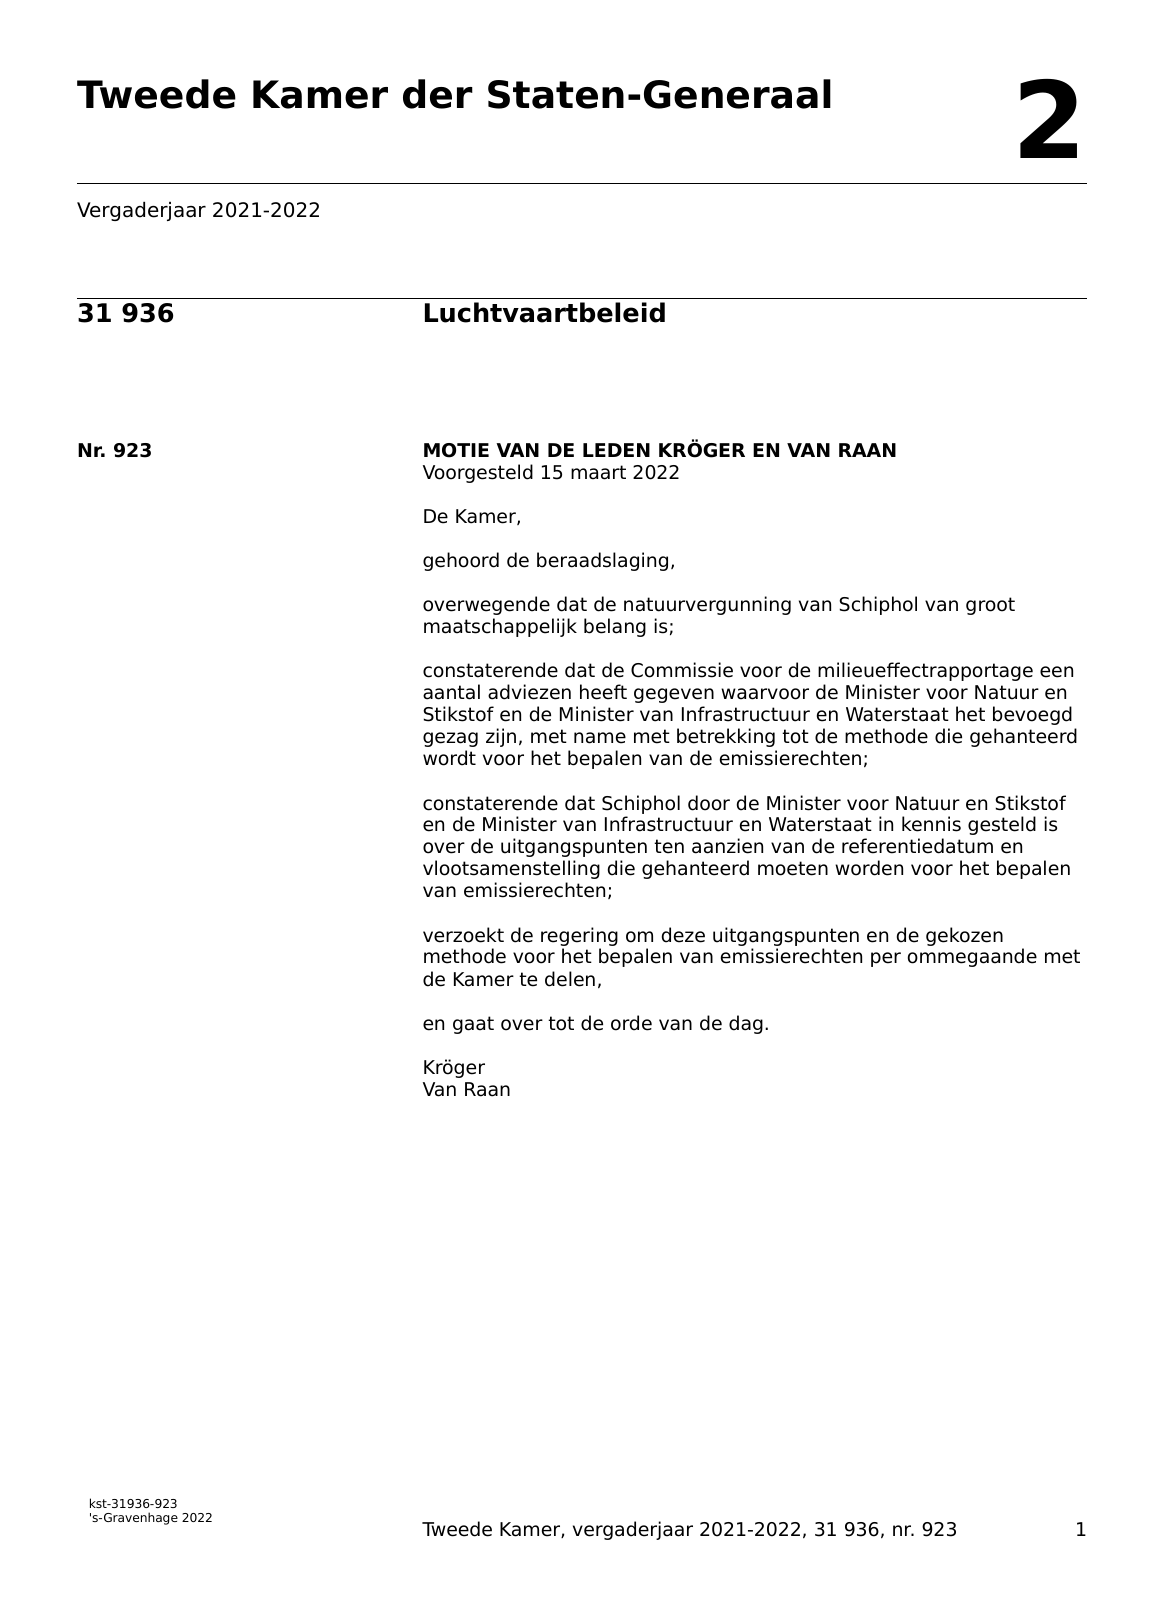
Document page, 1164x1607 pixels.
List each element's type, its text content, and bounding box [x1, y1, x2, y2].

text De Kamer, [422, 506, 1087, 528]
table_header Tweede Kamer der Staten-Generaal [77, 59, 886, 183]
text Voorgesteld 15 maart 2022 [422, 462, 1087, 484]
text constaterende dat de Commissie voor de milieueffectrapportage een aantal adviezen heeft gegeven waarvoor de Minister voor Natuur en Stikstof en de Minister van Infrastructuur en Waterstaat het bevoegd gezag zijn, met name met betrekking tot de methode die gehanteerd wordt voor het bepalen van de emissierechten; [422, 660, 1087, 770]
table_cell Vergaderjaar 2021-2022 [77, 184, 1087, 298]
text 's-Gravenhage 2022 [88, 1511, 323, 1525]
text kst-31936-923 [88, 1497, 323, 1511]
text Kröger [422, 1057, 1087, 1079]
subtitle 31 936 Luchtvaartbeleid [77, 299, 1087, 329]
text overwegende dat de natuurvergunning van Schiphol van groot maatschappelijk belang is; [422, 594, 1087, 638]
text verzoekt de regering om deze uitgangspunten en de gekozen methode voor het bepalen van emissierechten per ommegaande met de Kamer te delen, [422, 924, 1087, 990]
text Van Raan [422, 1079, 1087, 1101]
text constaterende dat Schiphol door de Minister voor Natuur en Stikstof en de Minister van Infrastructuur en Waterstaat in kennis gesteld is over de uitgangspunten ten aanzien van de referentiedatum en vlootsamenstelling die gehanteerd moeten worden voor het bepalen van emissierechten; [422, 792, 1087, 902]
subtitle Nr. 923 MOTIE VAN DE LEDEN KRÖGER EN VAN RAAN [77, 440, 1087, 462]
table_header 2 [886, 59, 1087, 183]
text en gaat over tot de orde van de dag. [422, 1013, 1087, 1034]
text gehoord de beraadslaging, [422, 550, 1087, 572]
